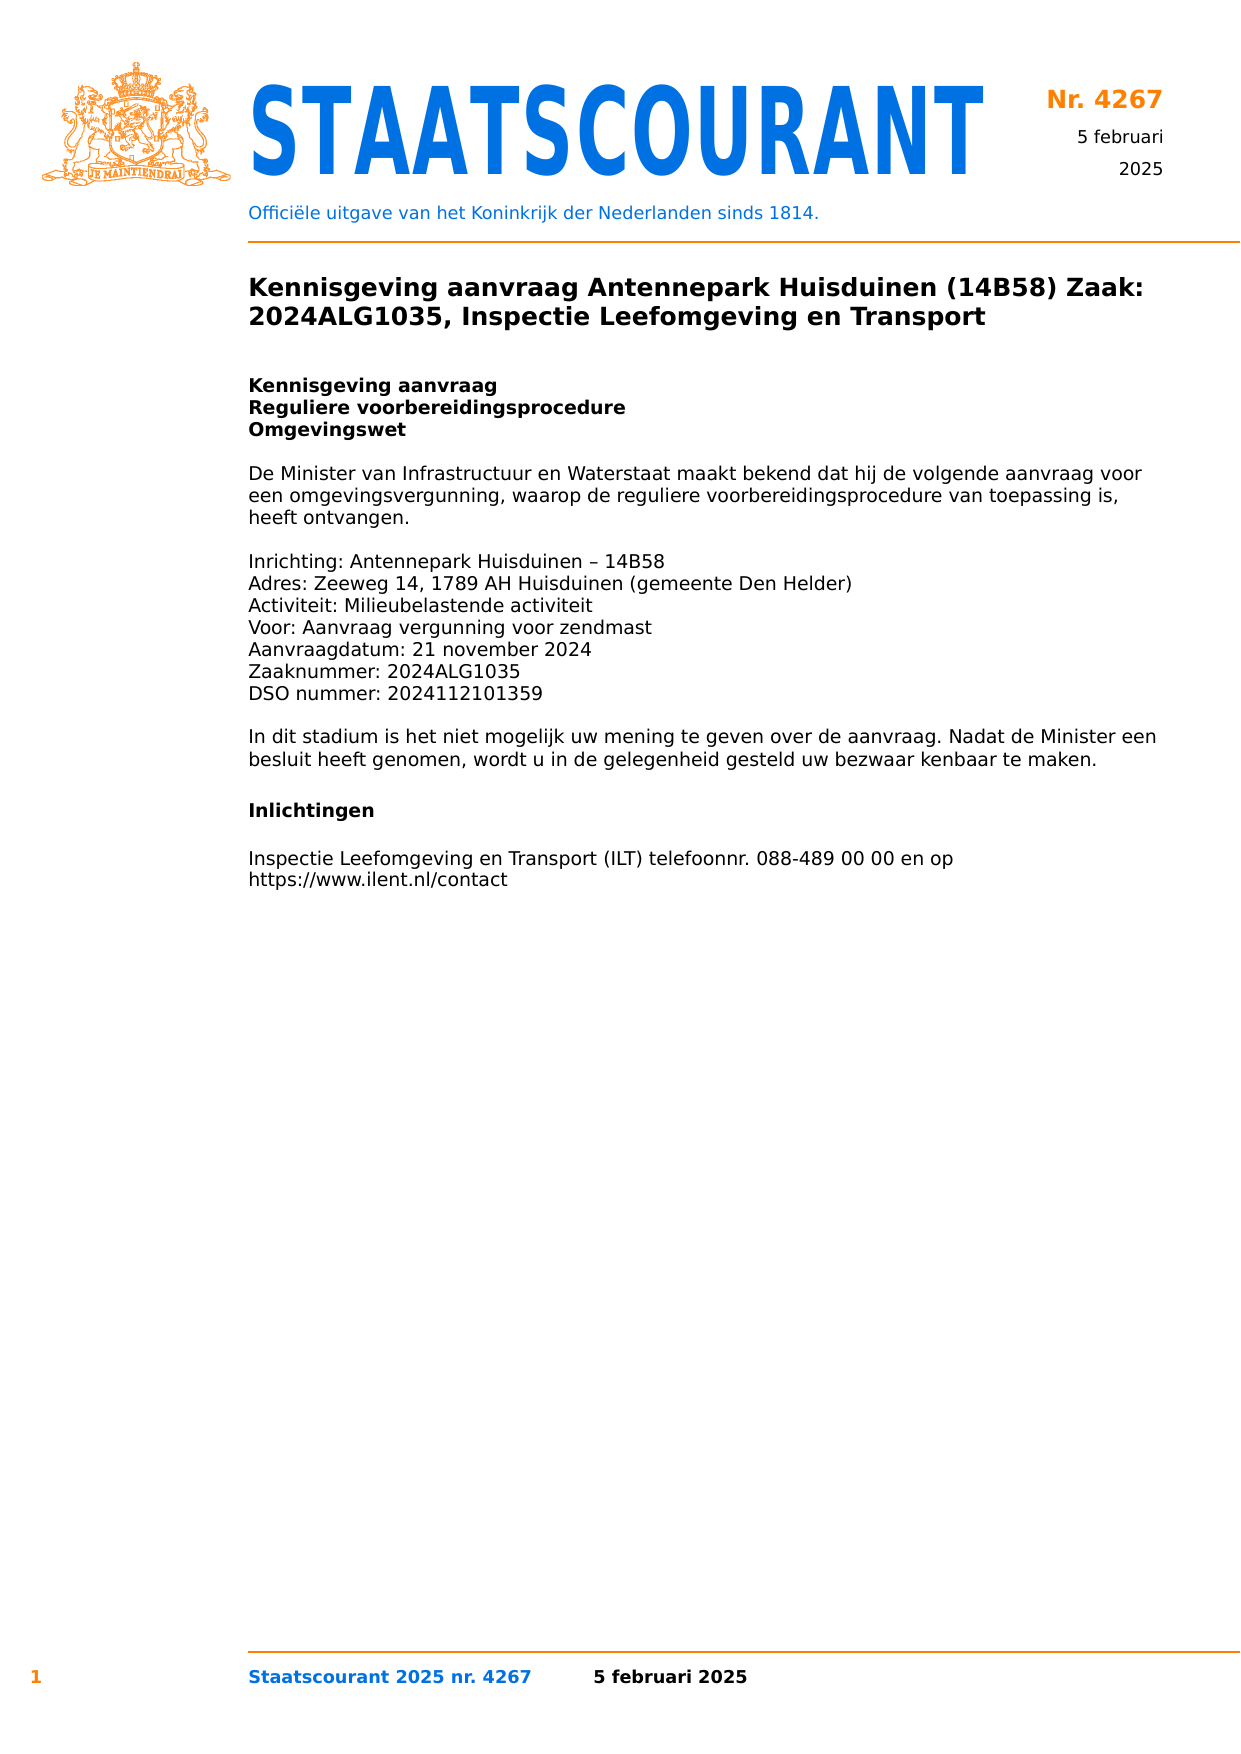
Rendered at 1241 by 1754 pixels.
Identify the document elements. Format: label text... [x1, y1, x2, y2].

table_cell 2025 [998, 153, 1240, 203]
picture [41, 62, 231, 186]
text Aanvraagdatum: 21 november 2024 [248, 639, 1163, 661]
text Voor: Aanvraag vergunning voor zendmast [248, 617, 1163, 639]
text Zaaknummer: 2024ALG1035 [248, 661, 1163, 683]
text Omgevingswet [248, 419, 1163, 441]
text In dit stadium is het niet mogelijk uw mening te geven over de aanvraag. Nadat de Minister een besluit heeft genomen, wordt u in de gelegenheid gesteld uw bezwaar kenbaar te maken. [248, 726, 1163, 770]
subtitle Inlichtingen [248, 800, 1163, 822]
text Activiteit: Milieubelastende activiteit [248, 595, 1163, 617]
text Kennisgeving aanvraag [248, 375, 1163, 397]
text De Minister van Infrastructuur en Waterstaat maakt bekend dat hij de volgende aanvraag voor een omgevingsvergunning, waarop de reguliere voorbereidingsprocedure van toepassing is, heeft ontvangen. [248, 463, 1163, 529]
text Inrichting: Antennepark Huisduinen – 14B58 [248, 551, 1163, 573]
text DSO nummer: 2024112101359 [248, 683, 1163, 704]
table_header STAATSCOURANT [248, 62, 998, 203]
text Adres: Zeeweg 14, 1789 AH Huisduinen (gemeente Den Helder) [248, 573, 1163, 595]
table_header Nr. 4267 [998, 62, 1240, 121]
subtitle Kennisgeving aanvraag Antennepark Huisduinen (14B58) Zaak: 2024ALG1035, Inspectie Leefomgeving en Transport [248, 273, 1163, 331]
table_header [25, 62, 248, 241]
table_cell 5 februari [998, 121, 1240, 153]
table_cell Officiële uitgave van het Koninkrijk der Nederlanden sinds 1814. [248, 203, 1240, 241]
text Inspectie Leefomgeving en Transport (ILT) telefoonnr. 088-489 00 00 en op https://www.ilent.nl/contact [248, 847, 1163, 891]
text Reguliere voorbereidingsprocedure [248, 397, 1163, 419]
